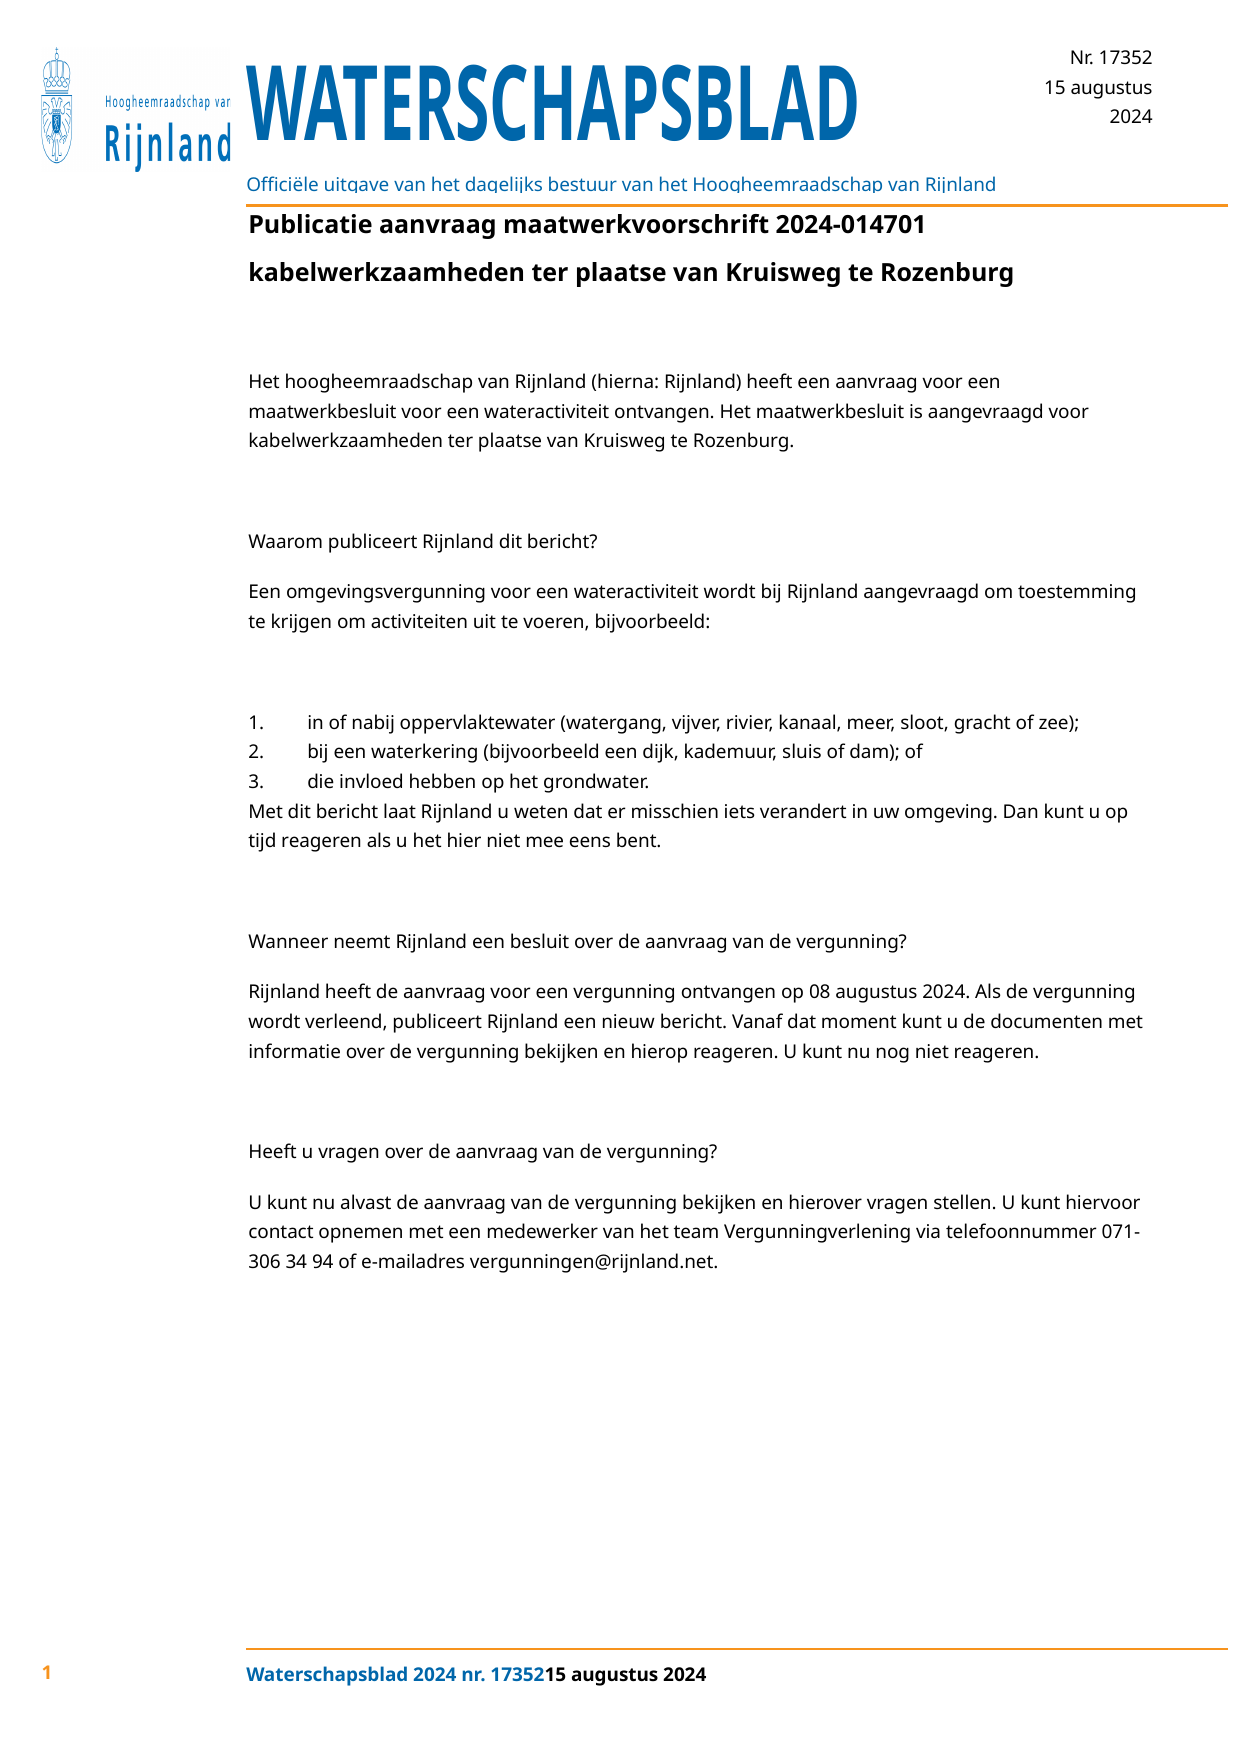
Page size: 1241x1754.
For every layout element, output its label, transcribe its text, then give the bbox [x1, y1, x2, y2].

text Waarom publiceert Rijnland dit bericht? [248, 528, 1152, 554]
text Met dit bericht laat Rijnland u weten dat er misschien iets verandert in uw omgeving. Dan kunt u op tijd reageren als u het hier niet mee eens bent. [248, 798, 1152, 853]
list in of nabij oppervlaktewater (watergang, vijver, rivier, kanaal, meer, sloot, gracht of zee); [248, 709, 1152, 735]
text Een omgevingsvergunning voor een wateractiviteit wordt bij Rijnland aangevraagd om toestemming te krijgen om activiteiten uit te voeren, bijvoorbeeld: [248, 579, 1152, 634]
text Publicatie aanvraag maatwerkvoorschrift 2024-014701 kabelwerkzaamheden ter plaatse van Kruisweg te Rozenburg [248, 207, 1152, 288]
text Heeft u vragen over de aanvraag van de vergunning? [248, 1139, 1152, 1164]
list bij een waterkering (bijvoorbeeld een dijk, kademuur, sluis of dam); of [248, 739, 1152, 764]
text Het hoogheemraadschap van Rijnland (hierna: Rijnland) heeft een aanvraag voor een maatwerkbesluit voor een wateractiviteit ontvangen. Het maatwerkbesluit is aangevraagd voor kabelwerkzaamheden ter plaatse van Kruisweg te Rozenburg. [248, 368, 1152, 453]
text Wanneer neemt Rijnland een besluit over de aanvraag van de vergunning? [248, 928, 1152, 954]
list die invloed hebben op het grondwater. [248, 768, 1152, 794]
text Rijnland heeft de aanvraag voor een vergunning ontvangen op 08 augustus 2024. Als de vergunning wordt verleend, publiceert Rijnland een nieuw bericht. Vanaf dat moment kunt u de documenten met informatie over de vergunning bekijken en hierop reageren. U kunt nu nog niet reageren. [248, 979, 1152, 1064]
text U kunt nu alvast de aanvraag van de vergunning bekijken en hierover vragen stellen. U kunt hiervoor contact opnemen met een medewerker van het team Vergunningverlening via telefoonnummer 071-306 34 94 of e-mailadres vergunningen@rijnland.net. [248, 1189, 1152, 1274]
picture [41, 47, 231, 172]
